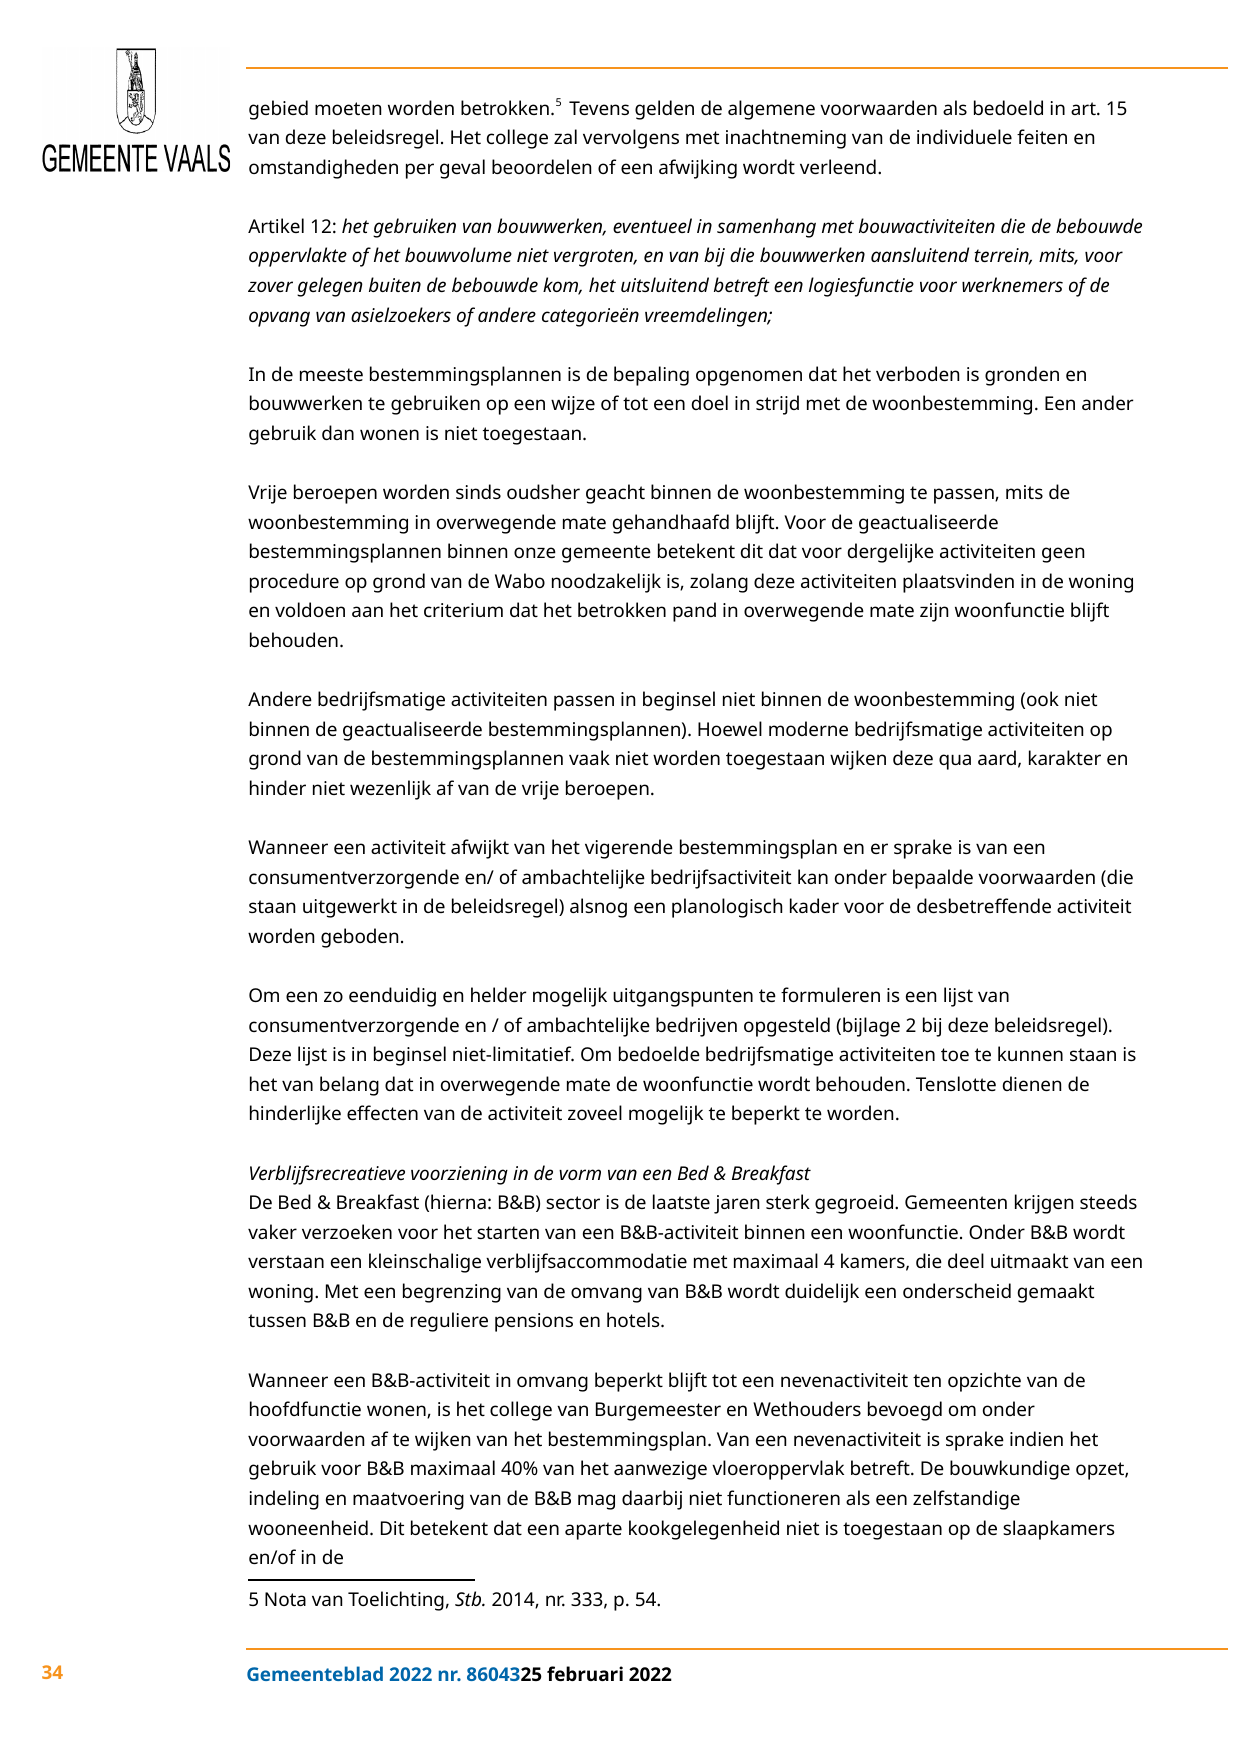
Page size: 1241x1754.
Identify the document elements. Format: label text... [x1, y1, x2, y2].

text Artikel 12: het gebruiken van bouwwerken, eventueel in samenhang met bouwactiviteiten die de bebouwde oppervlakte of het bouwvolume niet vergroten, en van bij die bouwwerken aansluitend terrein, mits, voor zover gelegen buiten de bebouwde kom, het uitsluitend betreft een logiesfunctie voor werknemers of de opvang van asielzoekers of andere categorieën vreemdelingen; [248, 213, 1152, 328]
text gebied moeten worden betrokken. Tevens gelden de algemene voorwaarden als bedoeld in art. 15 van deze beleidsregel. Het college zal vervolgens met inachtneming van de individuele feiten en omstandigheden per geval beoordelen of een afwijking wordt verleend. [248, 95, 1152, 180]
picture [41, 47, 231, 172]
text Wanneer een B&B-activiteit in omvang beperkt blijft tot een nevenactiviteit ten opzichte van de hoofdfunctie wonen, is het college van Burgemeester en Wethouders bevoegd om onder voorwaarden af te wijken van het bestemmingsplan. Van een nevenactiviteit is sprake indien het gebruik voor B&B maximaal 40% van het aanwezige vloeroppervlak betreft. De bouwkundige opzet, indeling en maatvoering van de B&B mag daarbij niet functioneren als een zelfstandige wooneenheid. Dit betekent dat een aparte kookgelegenheid niet is toegestaan op de slaapkamers en/of in de [248, 1367, 1152, 1570]
text Wanneer een activiteit afwijkt van het vigerende bestemmingsplan en er sprake is van een consumentverzorgende en/ of ambachtelijke bedrijfsactiviteit kan onder bepaalde voorwaarden (die [248, 834, 1152, 890]
text Nota van Toelichting, Stb. 2014, nr. 333, p. 54. [248, 1586, 1152, 1612]
text Om een zo eenduidig en helder mogelijk uitgangspunten te formuleren is een lijst van consumentverzorgende en / of ambachtelijke bedrijven opgesteld (bijlage 2 bij deze beleidsregel). Deze lijst is in beginsel niet-limitatief. Om bedoelde bedrijfsmatige activiteiten toe te kunnen staan is [248, 982, 1152, 1067]
text het van belang dat in overwegende mate de woonfunctie wordt behouden. Tenslotte dienen de hinderlijke effecten van de activiteit zoveel mogelijk te beperkt te worden. [248, 1071, 1152, 1126]
text In de meeste bestemmingsplannen is de bepaling opgenomen dat het verboden is gronden en bouwwerken te gebruiken op een wijze of tot een doel in strijd met de woonbestemming. Een ander gebruik dan wonen is niet toegestaan. [248, 361, 1152, 446]
text staan uitgewerkt in de beleidsregel) alsnog een planologisch kader voor de desbetreffende activiteit worden geboden. [248, 893, 1152, 949]
text Andere bedrijfsmatige activiteiten passen in beginsel niet binnen de woonbestemming (ook niet binnen de geactualiseerde bestemmingsplannen). Hoewel moderne bedrijfsmatige activiteiten op grond van de bestemmingsplannen vaak niet worden toegestaan wijken deze qua aard, karakter en hinder niet wezenlijk af van de vrije beroepen. [248, 686, 1152, 801]
text De Bed & Breakfast (hierna: B&B) sector is de laatste jaren sterk gegroeid. Gemeenten krijgen steeds vaker verzoeken voor het starten van een B&B-activiteit binnen een woonfunctie. Onder B&B wordt verstaan een kleinschalige verblijfsaccommodatie met maximaal 4 kamers, die deel uitmaakt van een woning. Met een begrenzing van de omvang van B&B wordt duidelijk een onderscheid gemaakt tussen B&B en de reguliere pensions en hotels. [248, 1189, 1152, 1333]
text Vrije beroepen worden sinds oudsher geacht binnen de woonbestemming te passen, mits de woonbestemming in overwegende mate gehandhaafd blijft. Voor de geactualiseerde bestemmingsplannen binnen onze gemeente betekent dit dat voor dergelijke activiteiten geen procedure op grond van de Wabo noodzakelijk is, zolang deze activiteiten plaatsvinden in de woning en voldoen aan het criterium dat het betrokken pand in overwegende mate zijn woonfunctie blijft behouden. [248, 479, 1152, 653]
text Verblijfsrecreatieve voorziening in de vorm van een Bed & Breakfast [248, 1160, 1152, 1186]
